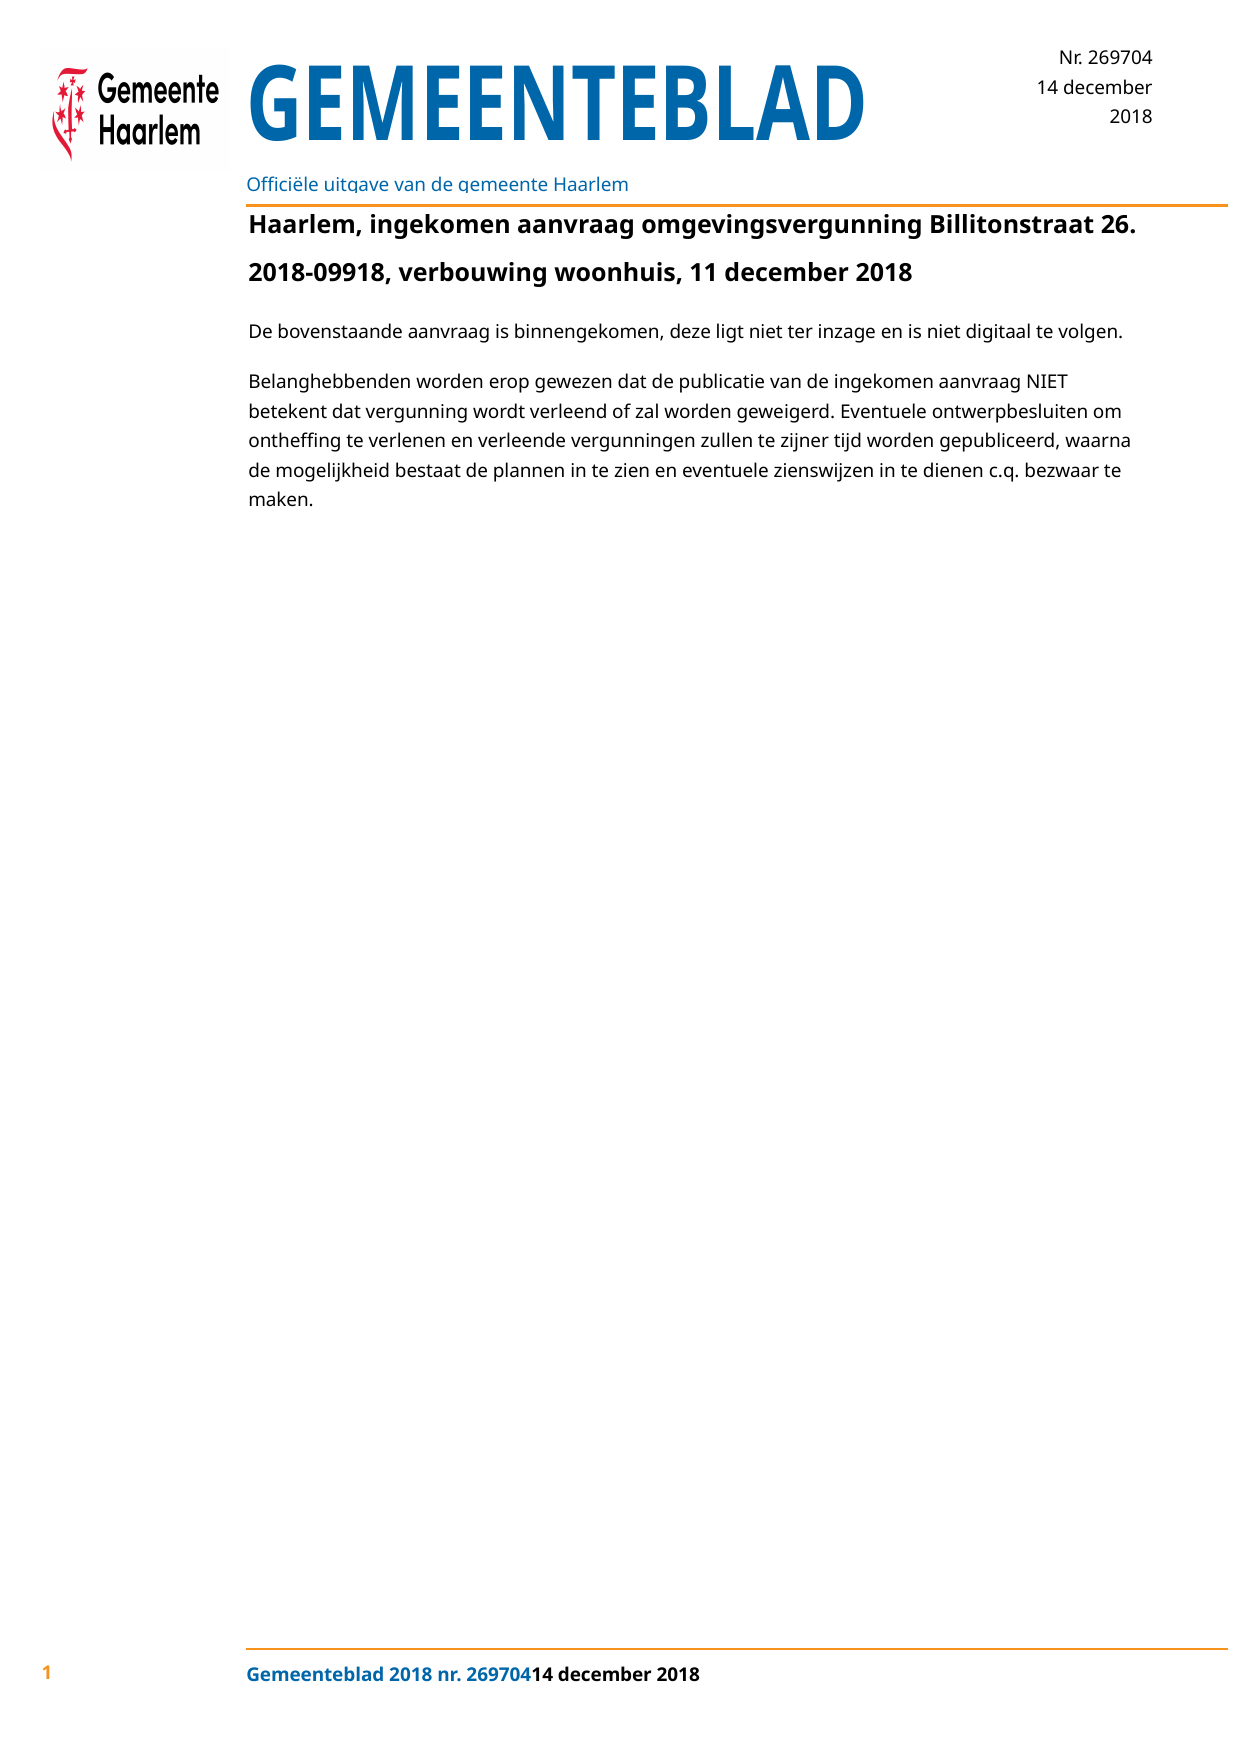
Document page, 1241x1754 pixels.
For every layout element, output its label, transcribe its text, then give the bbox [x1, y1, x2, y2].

picture [41, 47, 231, 172]
text De bovenstaande aanvraag is binnengekomen, deze ligt niet ter inzage en is niet digitaal te volgen. [248, 318, 1152, 344]
text Haarlem, ingekomen aanvraag omgevingsvergunning Billitonstraat 26. 2018-09918, verbouwing woonhuis, 11 december 2018 [248, 207, 1152, 288]
text Belanghebbenden worden erop gewezen dat de publicatie van de ingekomen aanvraag NIET betekent dat vergunning wordt verleend of zal worden geweigerd. Eventuele ontwerpbesluiten om ontheffing te verlenen en verleende vergunningen zullen te zijner tijd worden gepubliceerd, waarna de mogelijkheid bestaat de plannen in te zien en eventuele zienswijzen in te dienen c.q. bezwaar te maken. [248, 368, 1152, 512]
